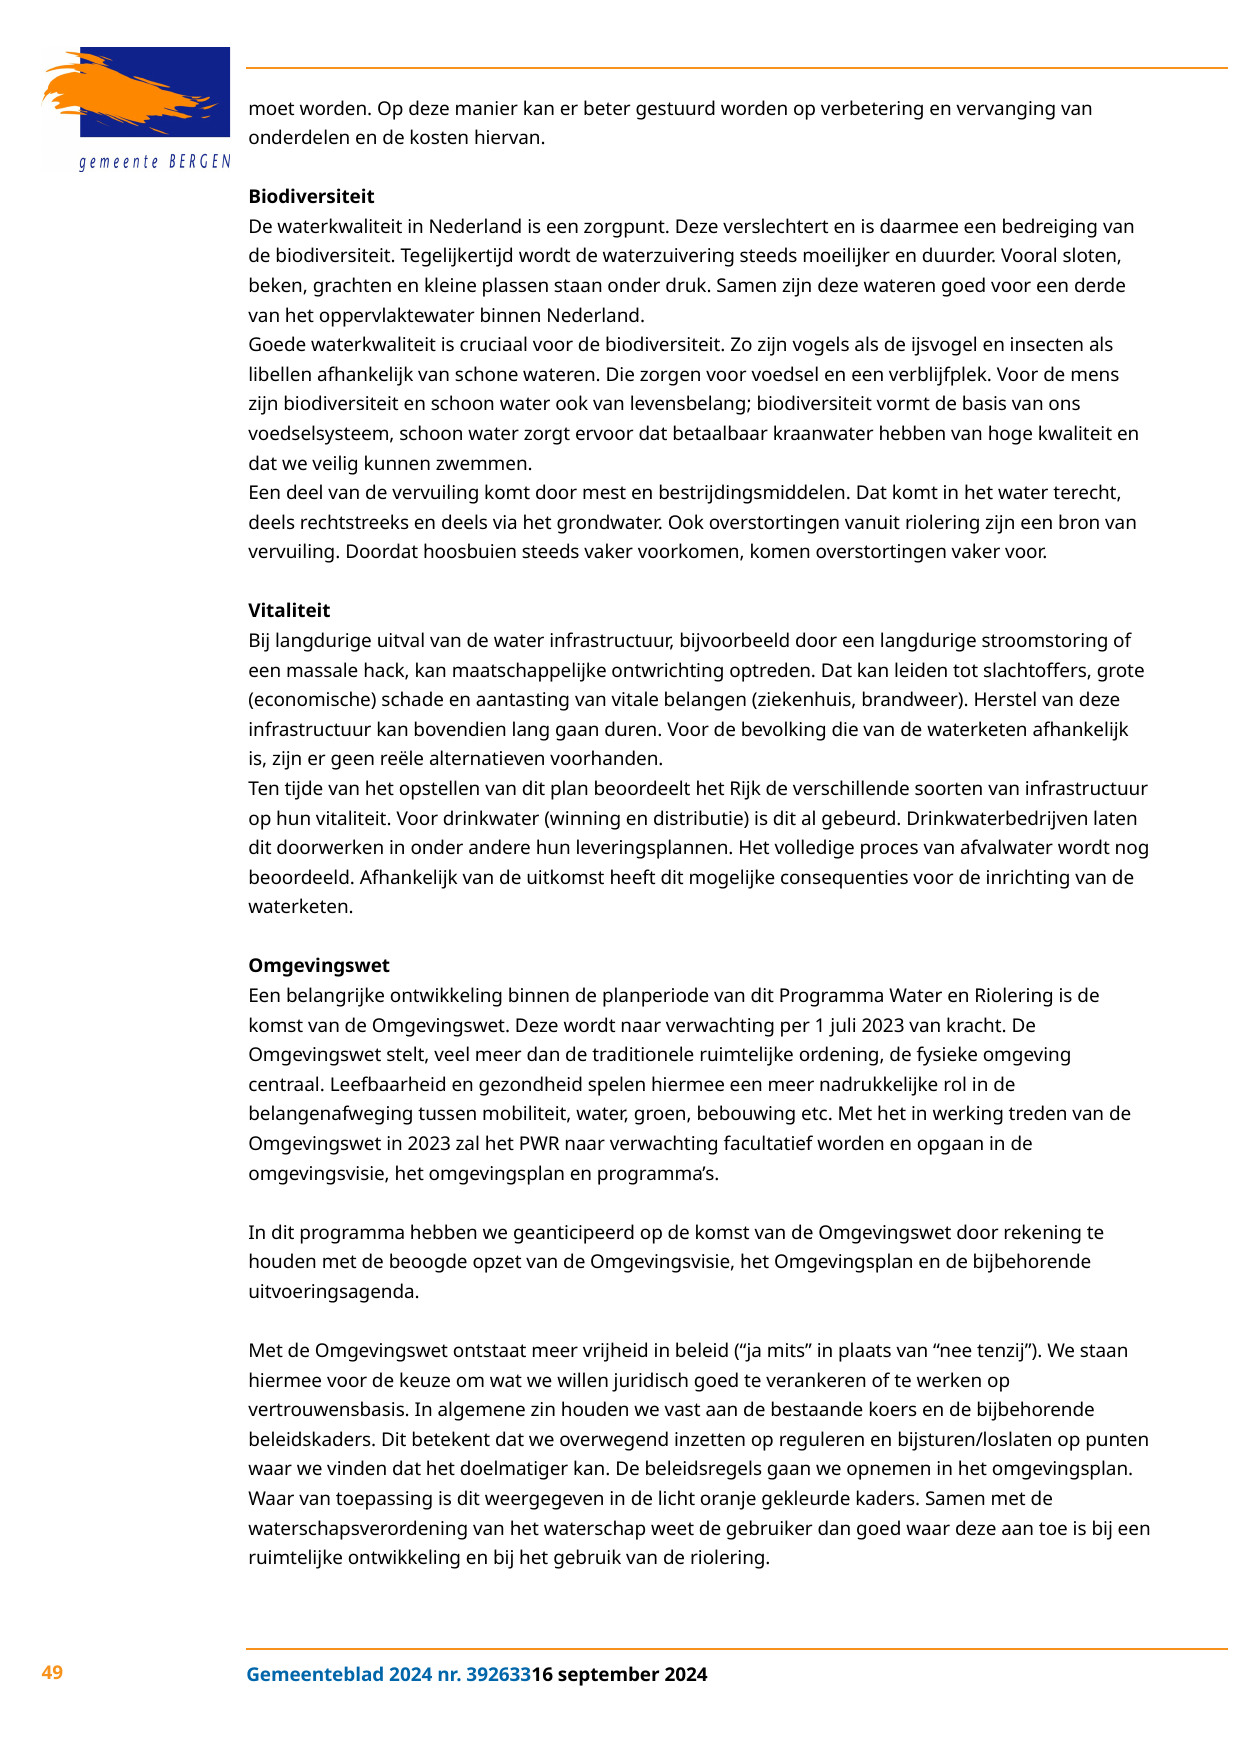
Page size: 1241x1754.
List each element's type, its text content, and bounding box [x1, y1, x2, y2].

picture [41, 47, 231, 172]
text Een belangrijke ontwikkeling binnen de planperiode van dit Programma Water en Riolering is de komst van de Omgevingswet. Deze wordt naar verwachting per 1 juli 2023 van kracht. De Omgevingswet stelt, veel meer dan de traditionele ruimtelijke ordening, de fysieke omgeving centraal. Leefbaarheid en gezondheid spelen hiermee een meer nadrukkelijke rol in de belangenafweging tussen mobiliteit, water, groen, bebouwing etc. Met het in werking treden van de Omgevingswet in 2023 zal het PWR naar verwachting facultatief worden en opgaan in de omgevingsvisie, het omgevingsplan en programma’s. [248, 982, 1152, 1186]
text Met de Omgevingswet ontstaat meer vrijheid in beleid (“ja mits” in plaats van “nee tenzij”). We staan hiermee voor de keuze om wat we willen juridisch goed te verankeren of te werken op vertrouwensbasis. In algemene zin houden we vast aan de bestaande koers en de bijbehorende beleidskaders. Dit betekent dat we overwegend inzetten op reguleren en bijsturen/loslaten op punten waar we vinden dat het doelmatiger kan. De beleidsregels gaan we opnemen in het omgevingsplan. Waar van toepassing is dit weergegeven in de licht oranje gekleurde kaders. Samen met de waterschapsverordening van het waterschap weet de gebruiker dan goed waar deze aan toe is bij een ruimtelijke ontwikkeling en bij het gebruik van de riolering. [248, 1337, 1152, 1570]
text Vitaliteit [248, 598, 1152, 623]
text Biodiversiteit [248, 183, 1152, 209]
text Ten tijde van het opstellen van dit plan beoordeelt het Rijk de verschillende soorten van infrastructuur op hun vitaliteit. Voor drinkwater (winning en distributie) is dit al gebeurd. Drinkwaterbedrijven laten dit doorwerken in onder andere hun leveringsplannen. Het volledige proces van afvalwater wordt nog beoordeeld. Afhankelijk van de uitkomst heeft dit mogelijke consequenties voor de inrichting van de waterketen. [248, 775, 1152, 919]
text Een deel van de vervuiling komt door mest en bestrijdingsmiddelen. Dat komt in het water terecht, deels rechtstreeks en deels via het grondwater. Ook overstortingen vanuit riolering zijn een bron van vervuiling. Doordat hoosbuien steeds vaker voorkomen, komen overstortingen vaker voor. [248, 479, 1152, 564]
text Bij langdurige uitval van de water infrastructuur, bijvoorbeeld door een langdurige stroomstoring of een massale hack, kan maatschappelijke ontwrichting optreden. Dat kan leiden tot slachtoffers, grote (economische) schade en aantasting van vitale belangen (ziekenhuis, brandweer). Herstel van deze infrastructuur kan bovendien lang gaan duren. Voor de bevolking die van de waterketen afhankelijk is, zijn er geen reële alternatieven voorhanden. [248, 627, 1152, 771]
text In dit programma hebben we geanticipeerd op de komst van de Omgevingswet door rekening te houden met de beoogde opzet van de Omgevingsvisie, het Omgevingsplan en de bijbehorende uitvoeringsagenda. [248, 1219, 1152, 1304]
text De waterkwaliteit in Nederland is een zorgpunt. Deze verslechtert en is daarmee een bedreiging van de biodiversiteit. Tegelijkertijd wordt de waterzuivering steeds moeilijker en duurder. Vooral sloten, beken, grachten en kleine plassen staan onder druk. Samen zijn deze wateren goed voor een derde van het oppervlaktewater binnen Nederland. [248, 213, 1152, 328]
text Goede waterkwaliteit is cruciaal voor de biodiversiteit. Zo zijn vogels als de ijsvogel en insecten als libellen afhankelijk van schone wateren. Die zorgen voor voedsel en een verblijfplek. Voor de mens zijn biodiversiteit en schoon water ook van levensbelang; biodiversiteit vormt de basis van ons voedselsysteem, schoon water zorgt ervoor dat betaalbaar kraanwater hebben van hoge kwaliteit en dat we veilig kunnen zwemmen. [248, 331, 1152, 476]
text moet worden. Op deze manier kan er beter gestuurd worden op verbetering en vervanging van onderdelen en de kosten hiervan. [248, 95, 1152, 150]
text Omgevingswet [248, 953, 1152, 978]
